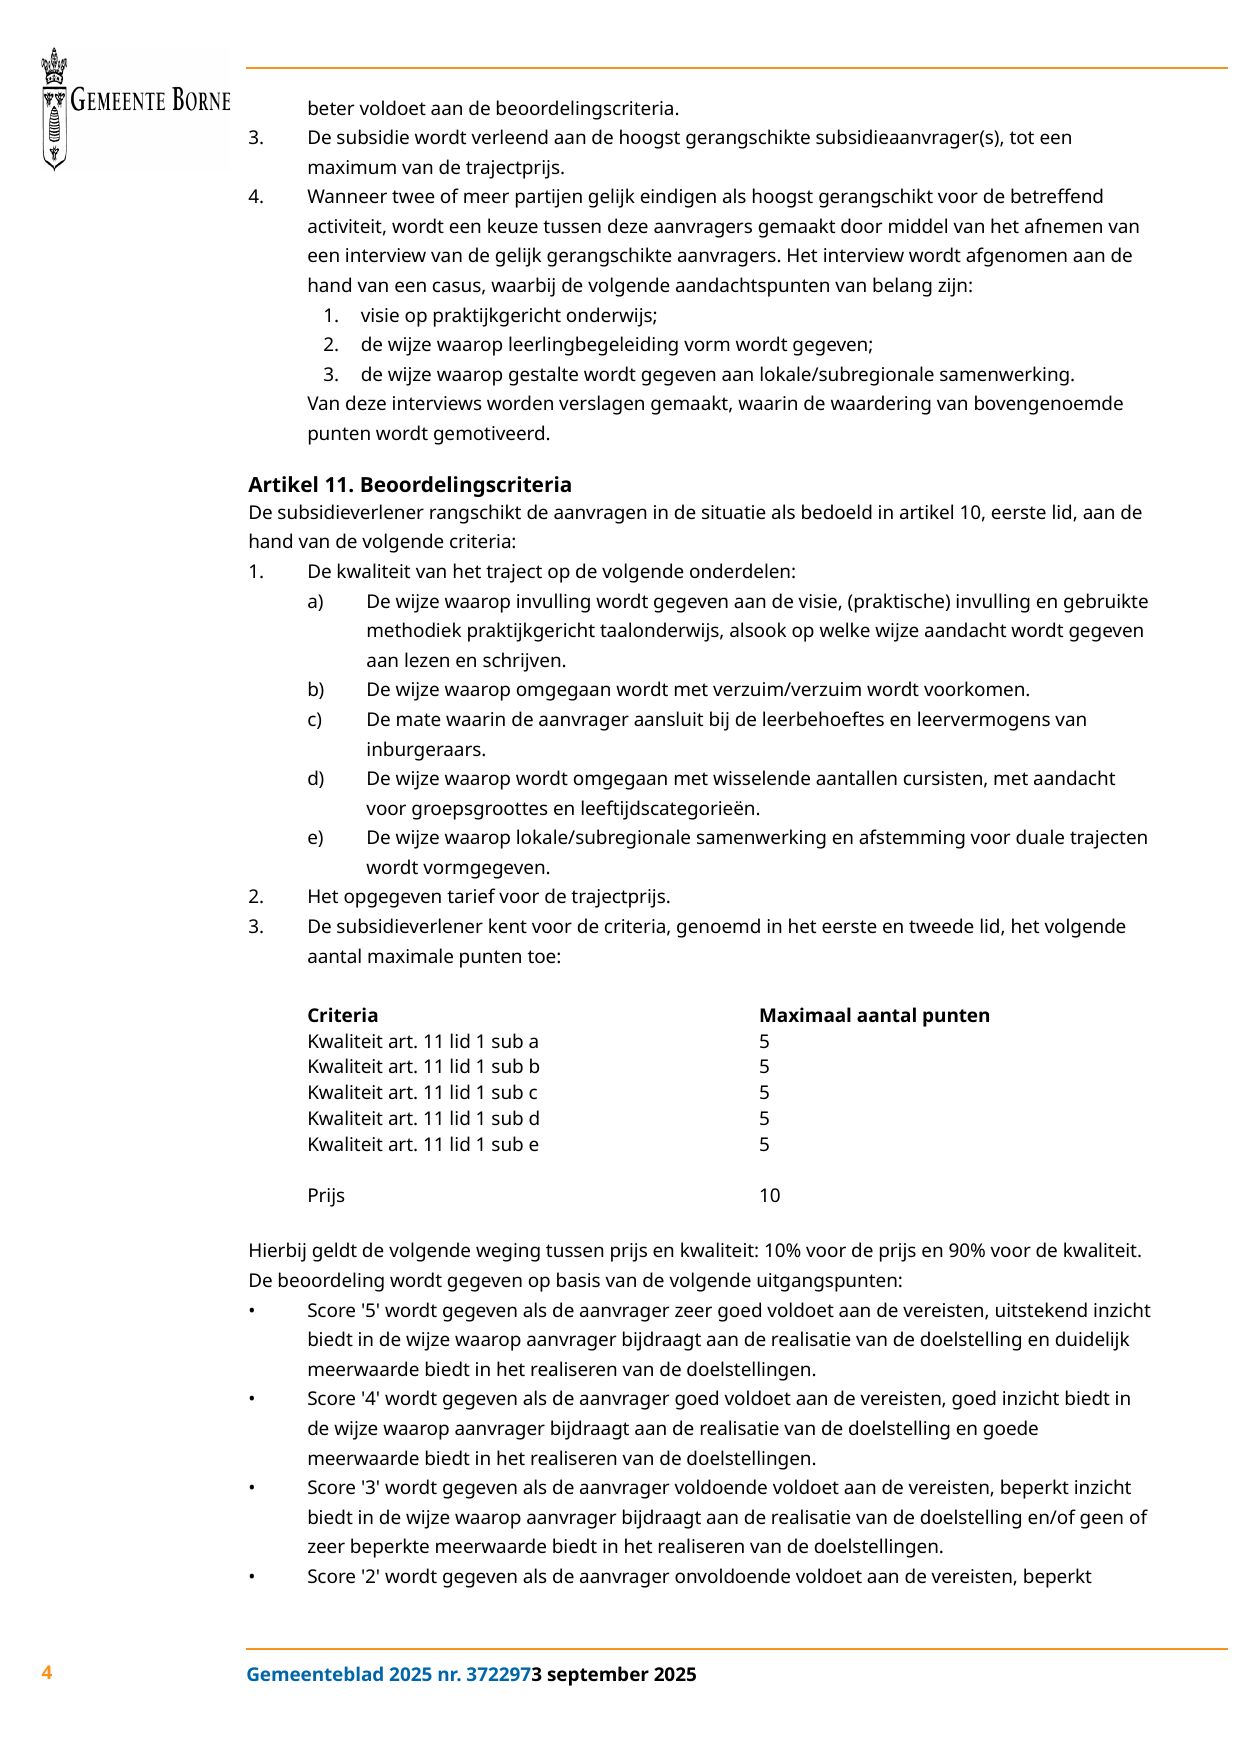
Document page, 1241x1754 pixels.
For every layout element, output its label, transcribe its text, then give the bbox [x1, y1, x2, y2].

list Het opgegeven tarief voor de trajectprijs. [248, 884, 1152, 909]
list Score '5' wordt gegeven als de aanvrager zeer goed voldoet aan de vereisten, uitstekend inzicht biedt in de wijze waarop aanvrager bijdraagt aan de realisatie van de doelstelling en duidelijk meerwaarde biedt in het realiseren van de doelstellingen. [248, 1297, 1152, 1382]
text Hierbij geldt de volgende weging tussen prijs en kwaliteit: 10% voor de prijs en 90% voor de kwaliteit. [248, 1238, 1152, 1263]
list de wijze waarop gestalte wordt gegeven aan lokale/subregionale samenwerking. [323, 361, 1152, 387]
list Score '4' wordt gegeven als de aanvrager goed voldoet aan de vereisten, goed inzicht biedt in de wijze waarop aanvrager bijdraagt aan de realisatie van de doelstelling en goede meerwaarde biedt in het realiseren van de doelstellingen. [248, 1386, 1152, 1470]
list De wijze waarop invulling wordt gegeven aan de visie, (praktische) invulling en gebruikte methodiek praktijkgericht taalonderwijs, alsook op welke wijze aandacht wordt gegeven aan lezen en schrijven. [307, 588, 1152, 673]
list De mate waarin de aanvrager aansluit bij de leerbehoeftes en leervermogens van inburgeraars. [307, 706, 1152, 761]
list Wanneer twee of meer partijen gelijk eindigen als hoogst gerangschikt voor de betreffend activiteit, wordt een keuze tussen deze aanvragers gemaakt door middel van het afnemen van een interview van de gelijk gerangschikte aanvragers. Het interview wordt afgenomen aan de hand van een casus, waarbij de volgende aandachtspunten van belang zijn: [248, 183, 1152, 298]
list De wijze waarop wordt omgegaan met wisselende aantallen cursisten, met aandacht voor groepsgroottes en leeftijdscategorieën. [307, 765, 1152, 821]
list Score '2' wordt gegeven als de aanvrager onvoldoende voldoet aan de vereisten, beperkt [248, 1563, 1152, 1589]
list De kwaliteit van het traject op de volgende onderdelen: [248, 558, 1152, 584]
table_cell Kwaliteit art. 11 lid 1 sub e [307, 1131, 759, 1156]
table_cell 5 [759, 1054, 1211, 1079]
table_cell [307, 1156, 759, 1182]
table_cell Kwaliteit art. 11 lid 1 sub a [307, 1028, 759, 1053]
table_cell 5 [759, 1105, 1211, 1131]
table_cell 5 [759, 1131, 1211, 1156]
text De subsidieverlener rangschikt de aanvragen in de situatie als bedoeld in artikel 10, eerste lid, aan de hand van de volgende criteria: [248, 499, 1152, 554]
table_cell 5 [759, 1028, 1211, 1053]
table_cell [759, 1156, 1211, 1182]
table_header Criteria [307, 1002, 759, 1028]
table_cell 10 [759, 1182, 1211, 1208]
list Van deze interviews worden verslagen gemaakt, waarin de waardering van bovengenoemde punten wordt gemotiveerd. [248, 391, 1152, 446]
list beter voldoet aan de beoordelingscriteria. [248, 95, 1152, 121]
table_header Maximaal aantal punten [759, 1002, 1211, 1028]
picture [41, 47, 231, 172]
list De wijze waarop lokale/subregionale samenwerking en afstemming voor duale trajecten wordt vormgegeven. [307, 824, 1152, 880]
list De wijze waarop omgegaan wordt met verzuim/verzuim wordt voorkomen. [307, 677, 1152, 702]
list De subsidieverlener kent voor de criteria, genoemd in het eerste en tweede lid, het volgende aantal maximale punten toe: [248, 913, 1152, 968]
table_cell Prijs [307, 1182, 759, 1208]
table_cell Kwaliteit art. 11 lid 1 sub b [307, 1054, 759, 1079]
list de wijze waarop leerlingbegeleiding vorm wordt gegeven; [323, 331, 1152, 357]
text Artikel 11. Beoordelingscriteria [248, 471, 1152, 499]
text De beoordeling wordt gegeven op basis van de volgende uitgangspunten: [248, 1267, 1152, 1293]
list Score '3' wordt gegeven als de aanvrager voldoende voldoet aan de vereisten, beperkt inzicht biedt in de wijze waarop aanvrager bijdraagt aan de realisatie van de doelstelling en/of geen of zeer beperkte meerwaarde biedt in het realiseren van de doelstellingen. [248, 1474, 1152, 1559]
list visie op praktijkgericht onderwijs; [323, 302, 1152, 328]
list De subsidie wordt verleend aan de hoogst gerangschikte subsidieaanvrager(s), tot een maximum van de trajectprijs. [248, 124, 1152, 180]
table_cell Kwaliteit art. 11 lid 1 sub d [307, 1105, 759, 1131]
table_cell 5 [759, 1079, 1211, 1105]
table_cell Kwaliteit art. 11 lid 1 sub c [307, 1079, 759, 1105]
